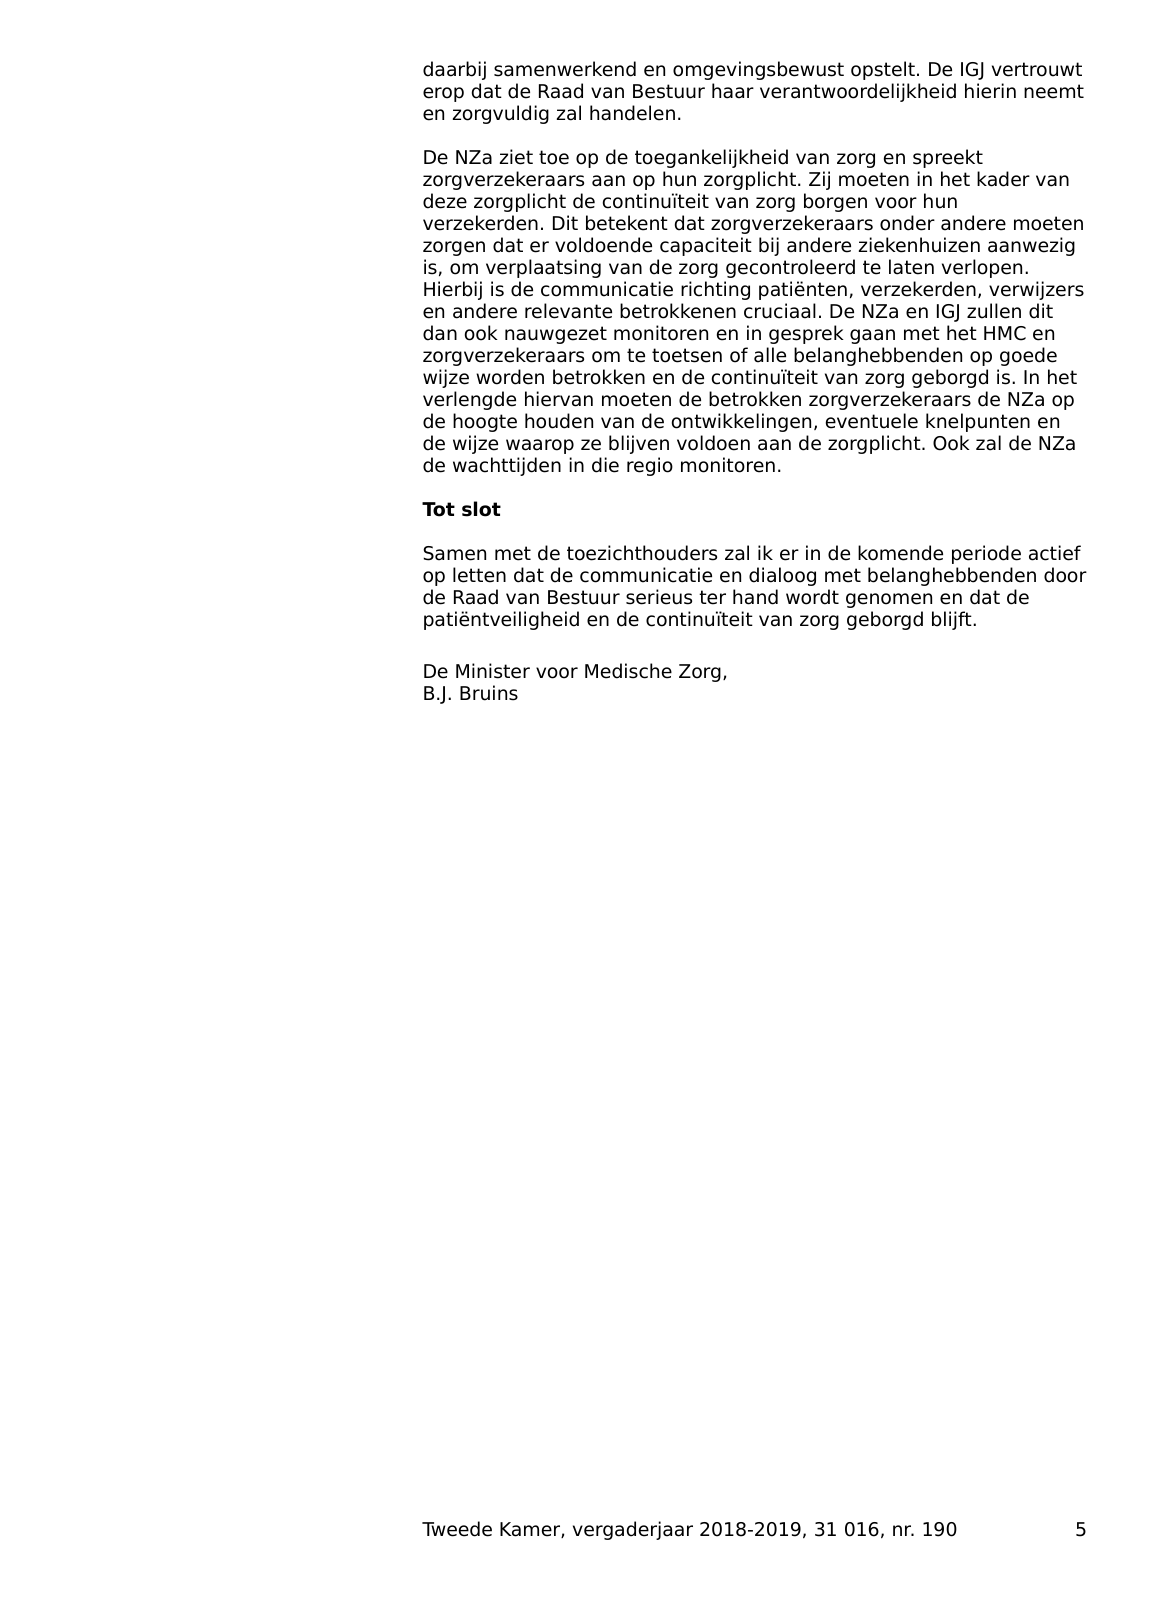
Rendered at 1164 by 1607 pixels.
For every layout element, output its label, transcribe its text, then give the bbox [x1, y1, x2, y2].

text De NZa ziet toe op de toegankelijkheid van zorg en spreekt zorgverzekeraars aan op hun zorgplicht. Zij moeten in het kader van deze zorgplicht de continuïteit van zorg borgen voor hun verzekerden. Dit betekent dat zorgverzekeraars onder andere moeten zorgen dat er voldoende capaciteit bij andere ziekenhuizen aanwezig is, om verplaatsing van de zorg gecontroleerd te laten verlopen. Hierbij is de communicatie richting patiënten, verzekerden, verwijzers en andere relevante betrokkenen cruciaal. De NZa en IGJ zullen dit dan ook nauwgezet monitoren en in gesprek gaan met het HMC en zorgverzekeraars om te toetsen of alle belanghebbenden op goede wijze worden betrokken en de continuïteit van zorg geborgd is. In het verlengde hiervan moeten de betrokken zorgverzekeraars de NZa op de hoogte houden van de ontwikkelingen, eventuele knelpunten en de wijze waarop ze blijven voldoen aan de zorgplicht. Ook zal de NZa de wachttijden in die regio monitoren. [422, 147, 1087, 477]
text daarbij samenwerkend en omgevingsbewust opstelt. De IGJ vertrouwt erop dat de Raad van Bestuur haar verantwoordelijkheid hierin neemt en zorgvuldig zal handelen. [422, 59, 1087, 125]
text Samen met de toezichthouders zal ik er in de komende periode actief op letten dat de communicatie en dialoog met belanghebbenden door de Raad van Bestuur serieus ter hand wordt genomen en dat de patiëntveiligheid en de continuïteit van zorg geborgd blijft. [422, 543, 1087, 631]
subtitle Tot slot [422, 499, 1087, 521]
text De Minister voor Medische Zorg, B.J. Bruins [422, 661, 1087, 705]
